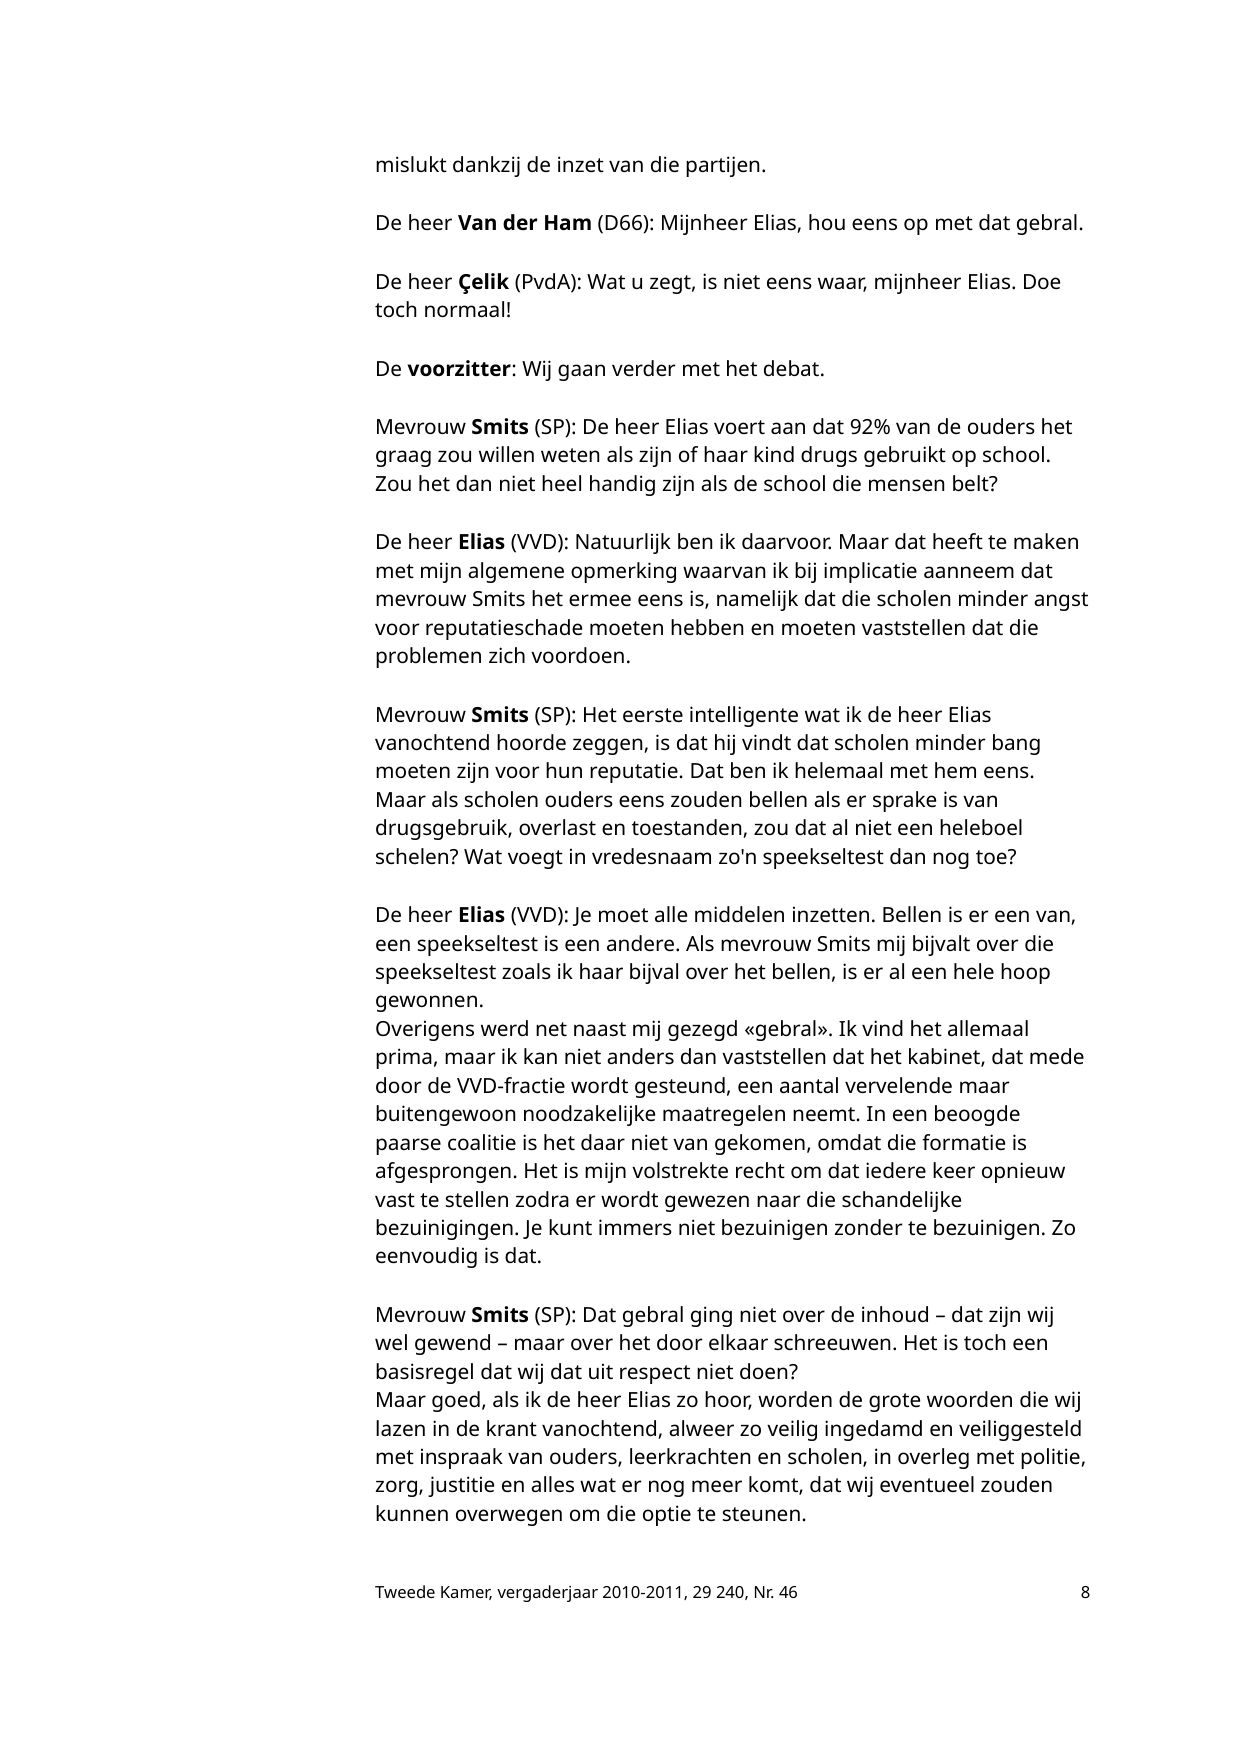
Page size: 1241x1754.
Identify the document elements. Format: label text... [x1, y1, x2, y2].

text Maar goed, als ik de heer Elias zo hoor, worden de grote woorden die wij lazen in de krant vanochtend, alweer zo veilig ingedamd en veiliggesteld met inspraak van ouders, leerkrachten en scholen, in overleg met politie, zorg, justitie en alles wat er nog meer komt, dat wij eventueel zouden kunnen overwegen om die optie te steunen. [375, 1385, 1090, 1527]
text Mevrouw Smits (SP): De heer Elias voert aan dat 92% van de ouders het graag zou willen weten als zijn of haar kind drugs gebruikt op school. Zou het dan niet heel handig zijn als de school die mensen belt? [375, 412, 1090, 497]
text De heer Elias (VVD): Natuurlijk ben ik daarvoor. Maar dat heeft te maken met mijn algemene opmerking waarvan ik bij implicatie aanneem dat mevrouw Smits het ermee eens is, namelijk dat die scholen minder angst voor reputatieschade moeten hebben en moeten vaststellen dat die problemen zich voordoen. [375, 527, 1090, 670]
text Mevrouw Smits (SP): Het eerste intelligente wat ik de heer Elias vanochtend hoorde zeggen, is dat hij vindt dat scholen minder bang moeten zijn voor hun reputatie. Dat ben ik helemaal met hem eens. Maar als scholen ouders eens zouden bellen als er sprake is van drugsgebruik, overlast en toestanden, zou dat al niet een heleboel schelen? Wat voegt in vredesnaam zo'n speekseltest dan nog toe? [375, 700, 1090, 870]
text Mevrouw Smits (SP): Dat gebral ging niet over de inhoud – dat zijn wij wel gewend – maar over het door elkaar schreeuwen. Het is toch een basisregel dat wij dat uit respect niet doen? [375, 1300, 1090, 1385]
text De heer Van der Ham (D66): Mijnheer Elias, hou eens op met dat gebral. [375, 208, 1090, 237]
text Overigens werd net naast mij gezegd «gebral». Ik vind het allemaal prima, maar ik kan niet anders dan vaststellen dat het kabinet, dat mede door de VVD-fractie wordt gesteund, een aantal vervelende maar buitengewoon noodzakelijke maatregelen neemt. In een beoogde paarse coalitie is het daar niet van gekomen, omdat die formatie is afgesprongen. Het is mijn volstrekte recht om dat iedere keer opnieuw vast te stellen zodra er wordt gewezen naar die schandelijke bezuinigingen. Je kunt immers niet bezuinigen zonder te bezuinigen. Zo eenvoudig is dat. [375, 1014, 1090, 1270]
text De heer Çelik (PvdA): Wat u zegt, is niet eens waar, mijnheer Elias. Doe toch normaal! [375, 267, 1090, 324]
text De voorzitter: Wij gaan verder met het debat. [375, 354, 1090, 382]
text mislukt dankzij de inzet van die partijen. [375, 150, 1090, 178]
text De heer Elias (VVD): Je moet alle middelen inzetten. Bellen is er een van, een speekseltest is een andere. Als mevrouw Smits mij bijvalt over die speekseltest zoals ik haar bijval over het bellen, is er al een hele hoop gewonnen. [375, 900, 1090, 1014]
